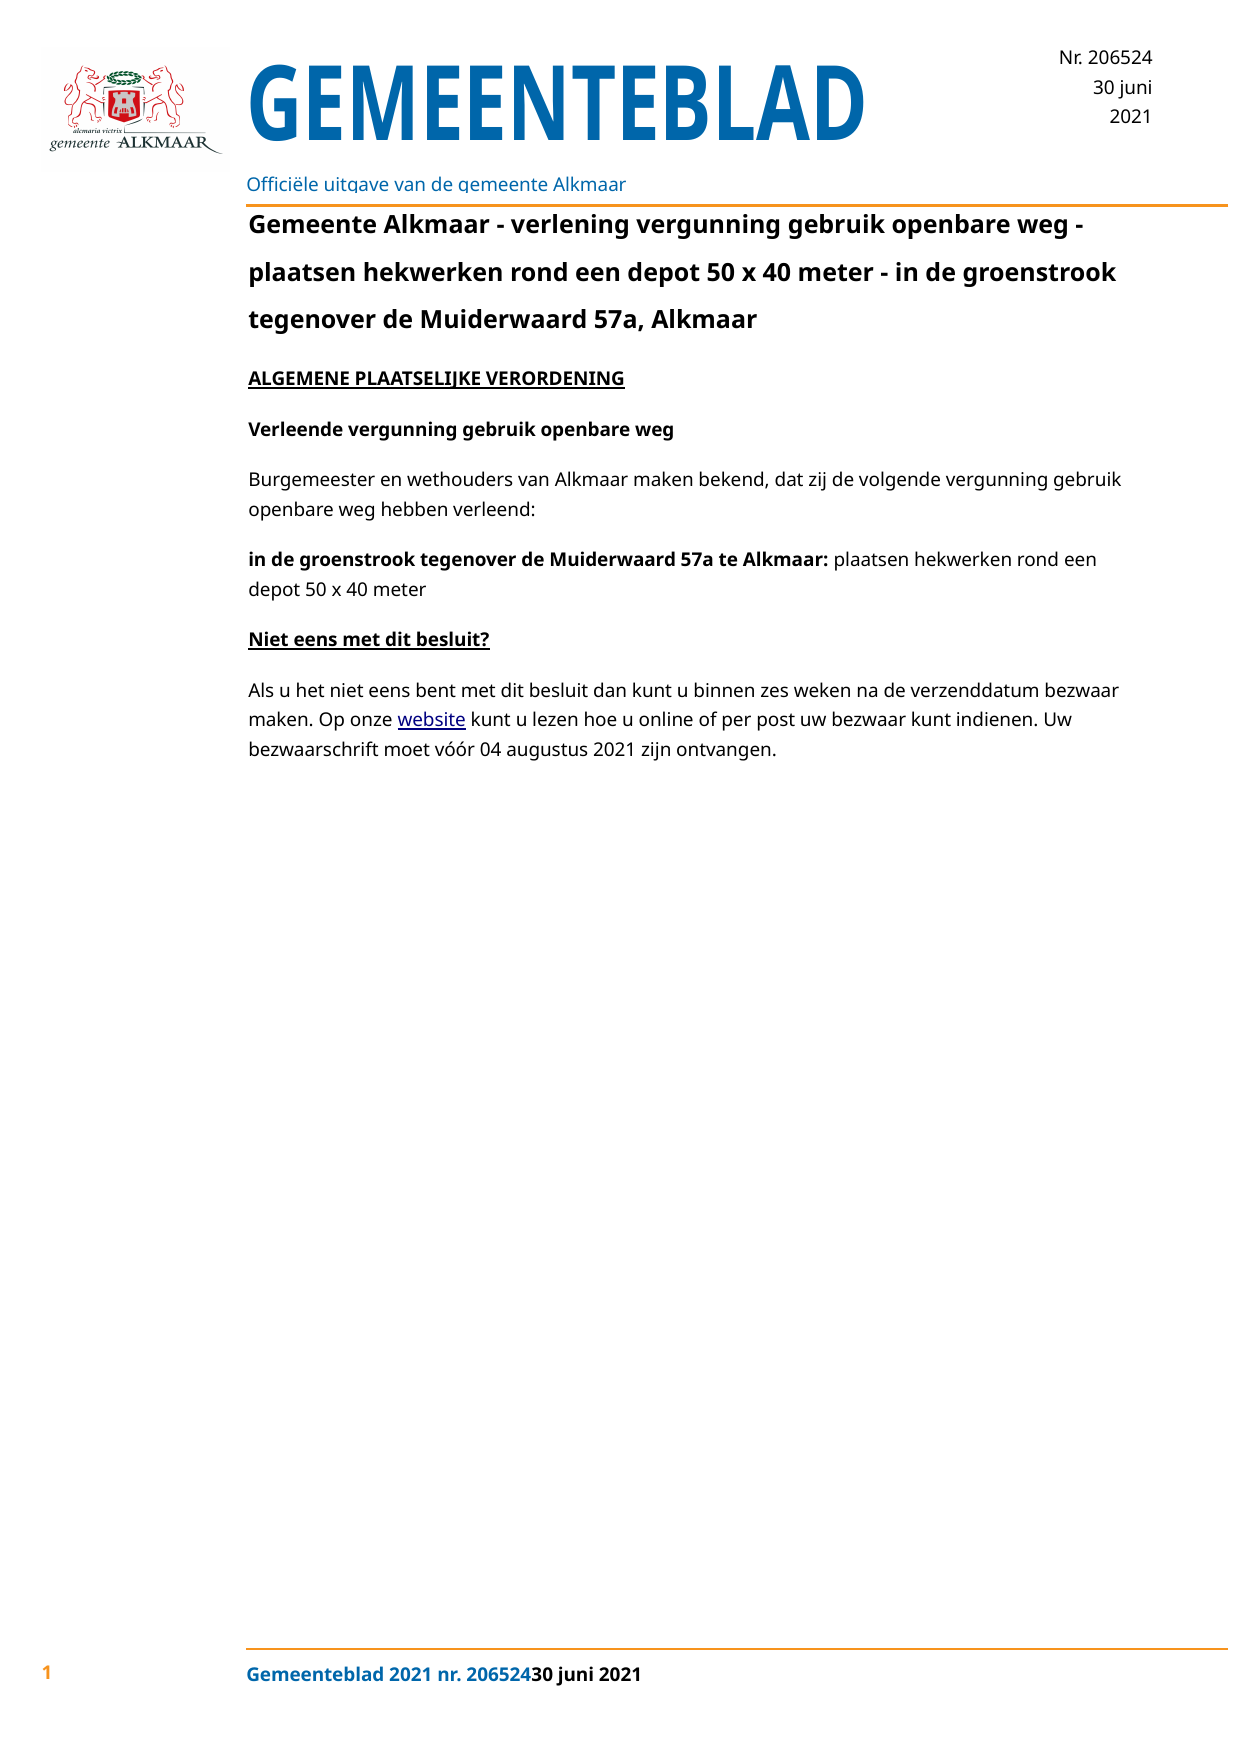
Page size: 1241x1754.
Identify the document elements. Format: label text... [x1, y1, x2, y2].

text Verleende vergunning gebruik openbare weg [248, 416, 1152, 442]
picture [41, 47, 231, 172]
text Gemeente Alkmaar - verlening vergunning gebruik openbare weg - plaatsen hekwerken rond een depot 50 x 40 meter - in de groenstrook tegenover de Muiderwaard 57a, Alkmaar [248, 207, 1152, 336]
text Niet eens met dit besluit? [248, 626, 1152, 652]
text in de groenstrook tegenover de Muiderwaard 57a te Alkmaar: plaatsen hekwerken rond een depot 50 x 40 meter [248, 546, 1152, 602]
text Burgemeester en wethouders van Alkmaar maken bekend, dat zij de volgende vergunning gebruik openbare weg hebben verleend: [248, 466, 1152, 522]
text Als u het niet eens bent met dit besluit dan kunt u binnen zes weken na de verzenddatum bezwaar maken. Op onze website kunt u lezen hoe u online of per post uw bezwaar kunt indienen. Uw bezwaarschrift moet vóór 04 augustus 2021 zijn ontvangen. [248, 677, 1152, 762]
text ALGEMENE PLAATSELIJKE VERORDENING [248, 366, 1152, 391]
